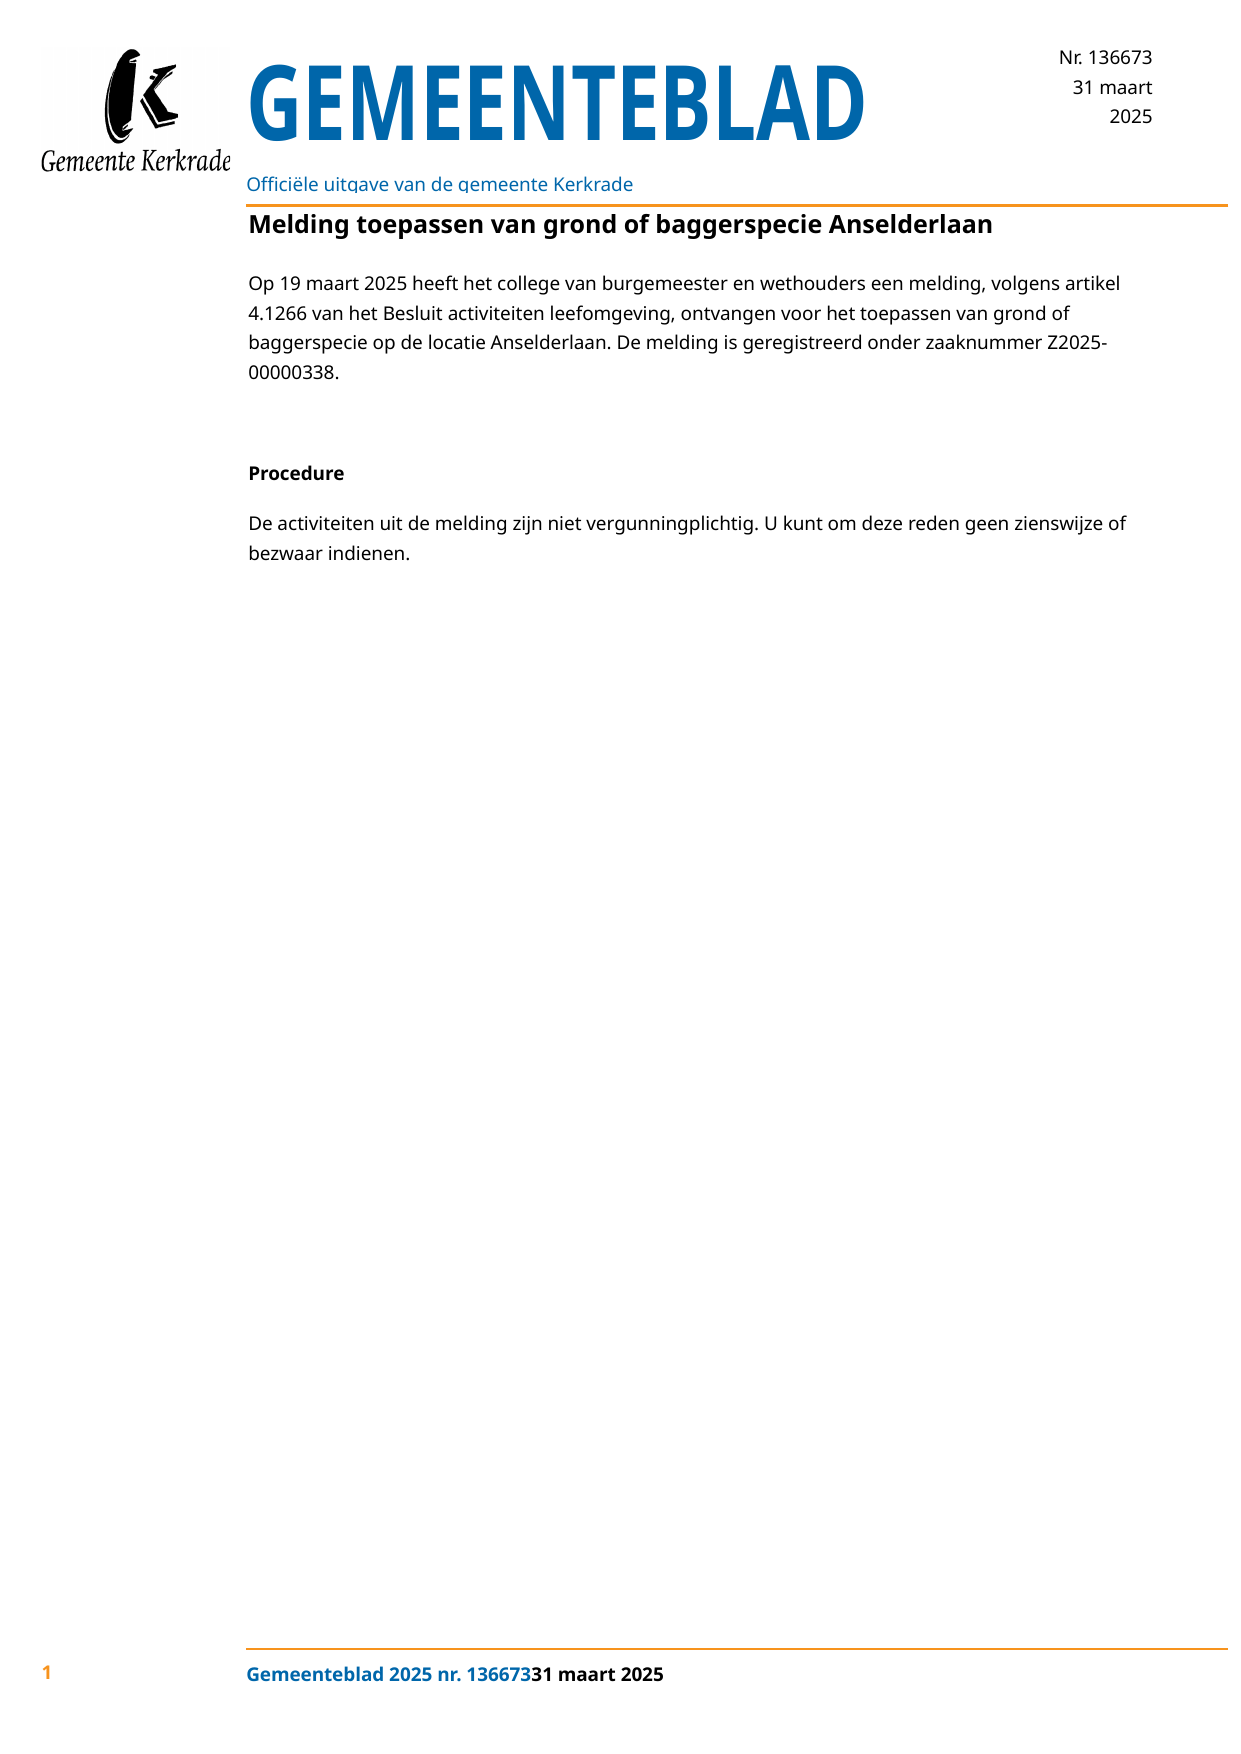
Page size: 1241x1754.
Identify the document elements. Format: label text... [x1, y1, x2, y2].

picture [41, 47, 231, 172]
text Op 19 maart 2025 heeft het college van burgemeester en wethouders een melding, volgens artikel 4.1266 van het Besluit activiteiten leefomgeving, ontvangen voor het toepassen van grond of baggerspecie op de locatie Anselderlaan. De melding is geregistreerd onder zaaknummer Z2025-00000338. [248, 270, 1152, 385]
text Melding toepassen van grond of baggerspecie Anselderlaan [248, 207, 1152, 241]
text De activiteiten uit de melding zijn niet vergunningplichtig. U kunt om deze reden geen zienswijze of bezwaar indienen. [248, 510, 1152, 566]
text Procedure [248, 460, 1152, 486]
